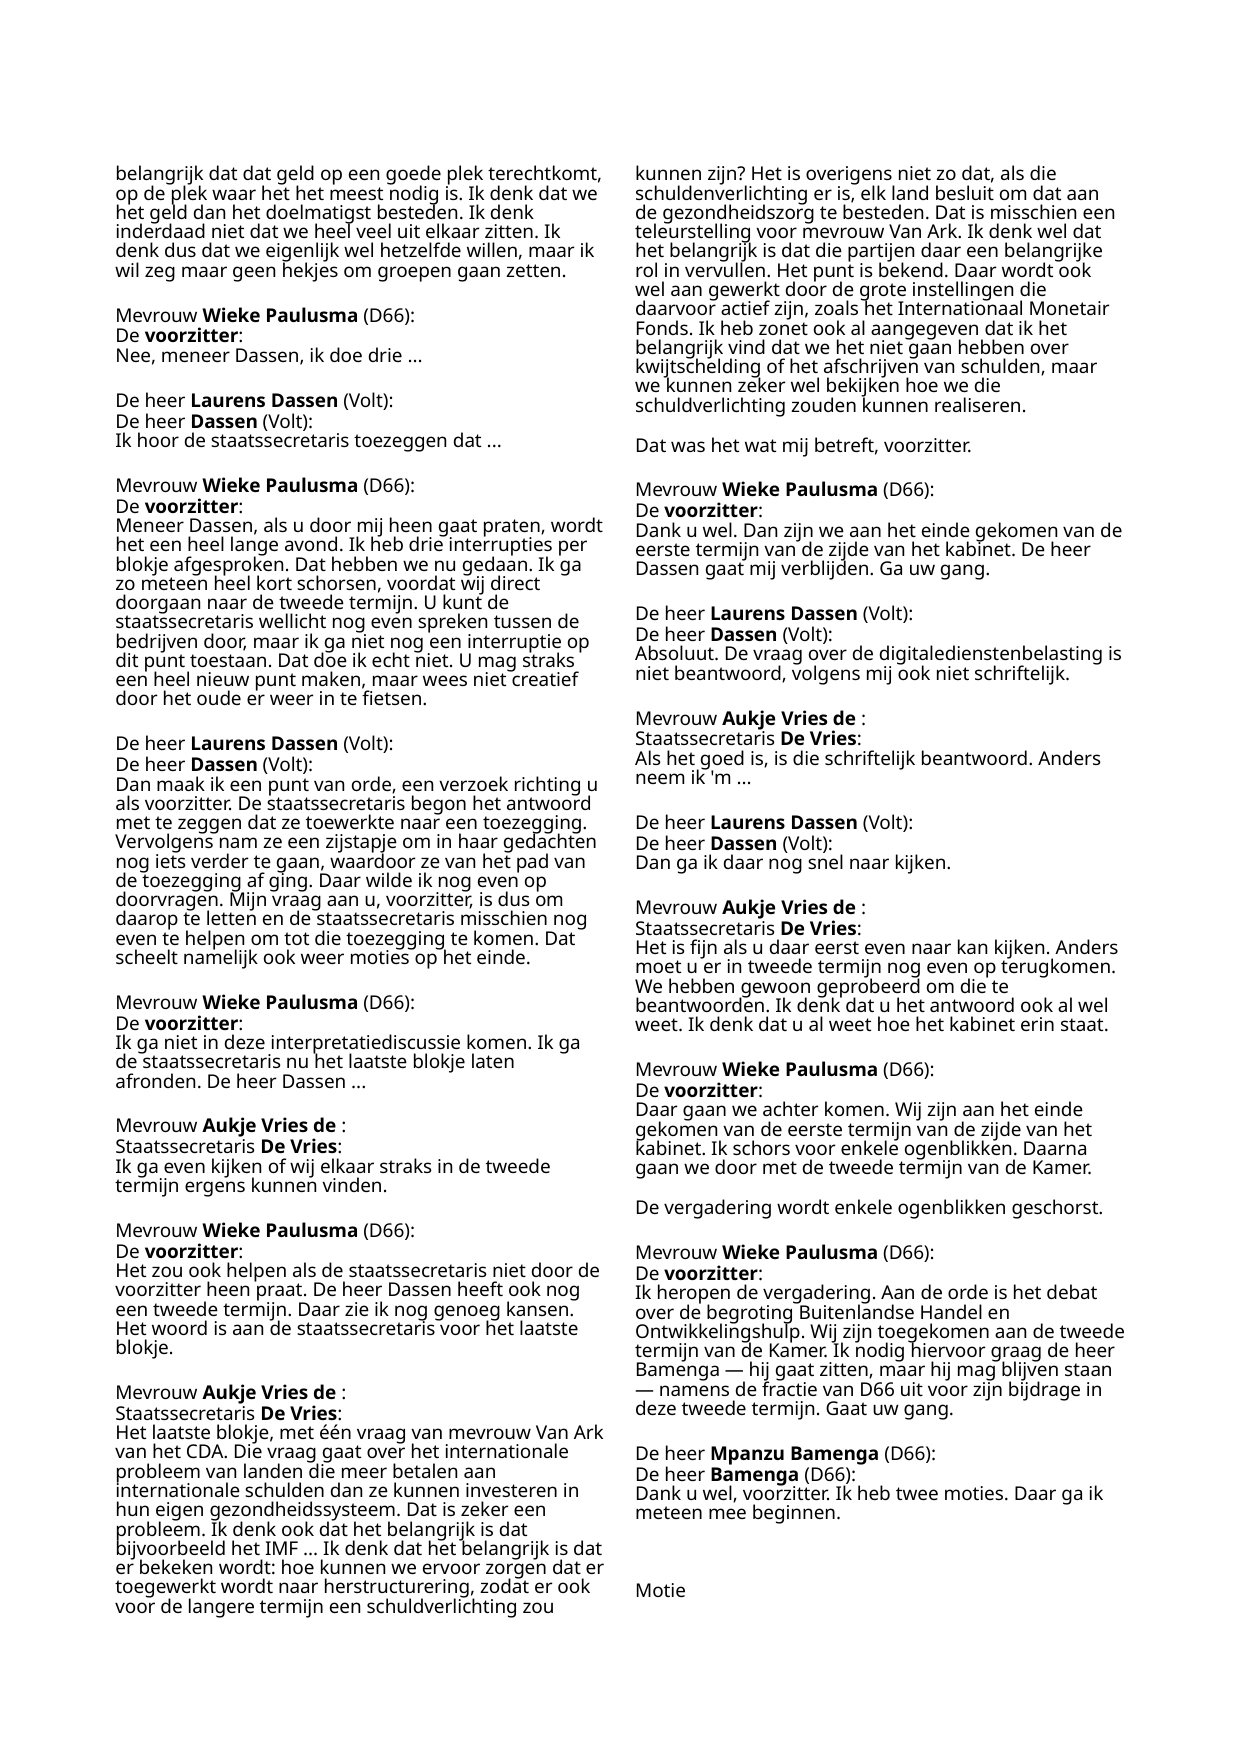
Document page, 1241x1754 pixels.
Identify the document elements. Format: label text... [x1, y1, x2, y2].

text Het is fijn als u daar eerst even naar kan kijken. Anders moet u er in tweede termijn nog even op terugkomen. We hebben gewoon geprobeerd om die te beantwoorden. Ik denk dat u het antwoord ook al wel weet. Ik denk dat u al weet hoe het kabinet erin staat. [635, 939, 1125, 1036]
text Ik heropen de vergadering. Aan de orde is het debat over de begroting Buitenlandse Handel en Ontwikkelingshulp. Wij zijn toegekomen aan de tweede termijn van de Kamer. Ik nodig hiervoor graag de heer Bamenga — hij gaat zitten, maar hij mag blijven staan — namens de fractie van D66 uit voor zijn bijdrage in deze tweede termijn. Gaat uw gang. [635, 1284, 1125, 1419]
text kunnen zijn? Het is overigens niet zo dat, als die schuldenverlichting er is, elk land besluit om dat aan de gezondheidszorg te besteden. Dat is misschien een teleurstelling voor mevrouw Van Ark. Ik denk wel dat het belangrijk is dat die partijen daar een belangrijke rol in vervullen. Het punt is bekend. Daar wordt ook wel aan gewerkt door de grote instellingen die daarvoor actief zijn, zoals het Internationaal Monetair Fonds. Ik heb zonet ook al aangegeven dat ik het belangrijk vind dat we het niet gaan hebben over kwijtschelding of het afschrijven van schulden, maar we kunnen zeker wel bekijken hoe we die schuldverlichting zouden kunnen realiseren. [635, 165, 1125, 416]
text Dank u wel, voorzitter. Ik heb twee moties. Daar ga ik meteen mee beginnen. [635, 1485, 1125, 1524]
text Staatssecretaris De Vries: [115, 1138, 605, 1158]
text De heer Dassen (Volt): [115, 756, 605, 776]
text Mevrouw Wieke Paulusma (D66): [635, 477, 1125, 502]
text De heer Laurens Dassen (Volt): [115, 387, 605, 413]
text De voorzitter: [115, 1243, 605, 1262]
text Mevrouw Wieke Paulusma (D66): [115, 302, 605, 327]
text Mevrouw Wieke Paulusma (D66): [635, 1239, 1125, 1265]
text Mevrouw Aukje Vries de : [115, 1379, 605, 1405]
text De heer Laurens Dassen (Volt): [635, 809, 1125, 835]
text Het zou ook helpen als de staatssecretaris niet door de voorzitter heen praat. De heer Dassen heeft ook nog een tweede termijn. Daar zie ik nog genoeg kansen. Het woord is aan de staatssecretaris voor het laatste blokje. [115, 1262, 605, 1358]
text Mevrouw Wieke Paulusma (D66): [115, 989, 605, 1015]
text De heer Laurens Dassen (Volt): [635, 600, 1125, 626]
text Dank u wel. Dan zijn we aan het einde gekomen van de eerste termijn van de zijde van het kabinet. De heer Dassen gaat mij verblijden. Ga uw gang. [635, 522, 1125, 579]
text Absoluut. De vraag over de digitaledienstenbelasting is niet beantwoord, volgens mij ook niet schriftelijk. [635, 645, 1125, 684]
text De voorzitter: [115, 498, 605, 517]
text Mevrouw Aukje Vries de : [635, 705, 1125, 730]
text Mevrouw Wieke Paulusma (D66): [635, 1056, 1125, 1082]
text De heer Dassen (Volt): [635, 835, 1125, 854]
text De heer Dassen (Volt): [635, 626, 1125, 645]
text Staatssecretaris De Vries: [635, 920, 1125, 939]
text Dan maak ik een punt van orde, een verzoek richting u als voorzitter. De staatssecretaris begon het antwoord met te zeggen dat ze toewerkte naar een toezegging. Vervolgens nam ze een zijstapje om in haar gedachten nog iets verder te gaan, waardoor ze van het pad van de toezegging af ging. Daar wilde ik nog even op doorvragen. Mijn vraag aan u, voorzitter, is dus om daarop te letten en de staatssecretaris misschien nog even te helpen om tot die toezegging te komen. Dat scheelt namelijk ook weer moties op het einde. [115, 776, 605, 968]
text De heer Dassen (Volt): [115, 413, 605, 432]
text Ik hoor de staatssecretaris toezeggen dat ... [115, 432, 605, 451]
text De voorzitter: [635, 502, 1125, 522]
text De voorzitter: [635, 1265, 1125, 1284]
text Daar gaan we achter komen. Wij zijn aan het einde gekomen van de eerste termijn van de zijde van het kabinet. Ik schors voor enkele ogenblikken. Daarna gaan we door met de tweede termijn van de Kamer. [635, 1101, 1125, 1178]
text De heer Mpanzu Bamenga (D66): [635, 1440, 1125, 1466]
text De voorzitter: [635, 1082, 1125, 1101]
text De voorzitter: [115, 327, 605, 347]
text Ik ga even kijken of wij elkaar straks in de tweede termijn ergens kunnen vinden. [115, 1158, 605, 1196]
text Dan ga ik daar nog snel naar kijken. [635, 854, 1125, 873]
text De voorzitter: [115, 1015, 605, 1034]
text Meneer Dassen, als u door mij heen gaat praten, wordt het een heel lange avond. Ik heb drie interrupties per blokje afgesproken. Dat hebben we nu gedaan. Ik ga zo meteen heel kort schorsen, voordat wij direct doorgaan naar de tweede termijn. U kunt de staatssecretaris wellicht nog even spreken tussen de bedrijven door, maar ik ga niet nog een interruptie op dit punt toestaan. Dat doe ik echt niet. U mag straks een heel nieuw punt maken, maar wees niet creatief door het oude er weer in te fietsen. [115, 517, 605, 710]
text Mevrouw Wieke Paulusma (D66): [115, 472, 605, 498]
text De heer Laurens Dassen (Volt): [115, 731, 605, 756]
text De heer Bamenga (D66): [635, 1466, 1125, 1485]
text Het laatste blokje, met één vraag van mevrouw Van Ark van het CDA. Die vraag gaat over het internationale probleem van landen die meer betalen aan internationale schulden dan ze kunnen investeren in hun eigen gezondheidssysteem. Dat is zeker een probleem. Ik denk ook dat het belangrijk is dat bijvoorbeeld het IMF ... Ik denk dat het belangrijk is dat er bekeken wordt: hoe kunnen we ervoor zorgen dat er toegewerkt wordt naar herstructurering, zodat er ook voor de langere termijn een schuldverlichting zou [115, 1424, 605, 1617]
text Ik ga niet in deze interpretatiediscussie komen. Ik ga de staatssecretaris nu het laatste blokje laten afronden. De heer Dassen ... [115, 1034, 605, 1092]
text Dat was het wat mij betreft, voorzitter. [635, 437, 1125, 456]
text Staatssecretaris De Vries: [115, 1405, 605, 1424]
text De vergadering wordt enkele ogenblikken geschorst. [635, 1199, 1125, 1218]
text Staatssecretaris De Vries: [635, 730, 1125, 750]
text Als het goed is, is die schriftelijk beantwoord. Anders neem ik 'm ... [635, 750, 1125, 788]
text Nee, meneer Dassen, ik doe drie ... [115, 347, 605, 366]
text Mevrouw Aukje Vries de : [115, 1113, 605, 1138]
text Motie [635, 1577, 1125, 1603]
text Mevrouw Aukje Vries de : [635, 894, 1125, 920]
text belangrijk dat dat geld op een goede plek terechtkomt, op de plek waar het het meest nodig is. Ik denk dat we het geld dan het doelmatigst besteden. Ik denk inderdaad niet dat we heel veel uit elkaar zitten. Ik denk dus dat we eigenlijk wel hetzelfde willen, maar ik wil zeg maar geen hekjes om groepen gaan zetten. [115, 165, 605, 281]
text Mevrouw Wieke Paulusma (D66): [115, 1217, 605, 1243]
